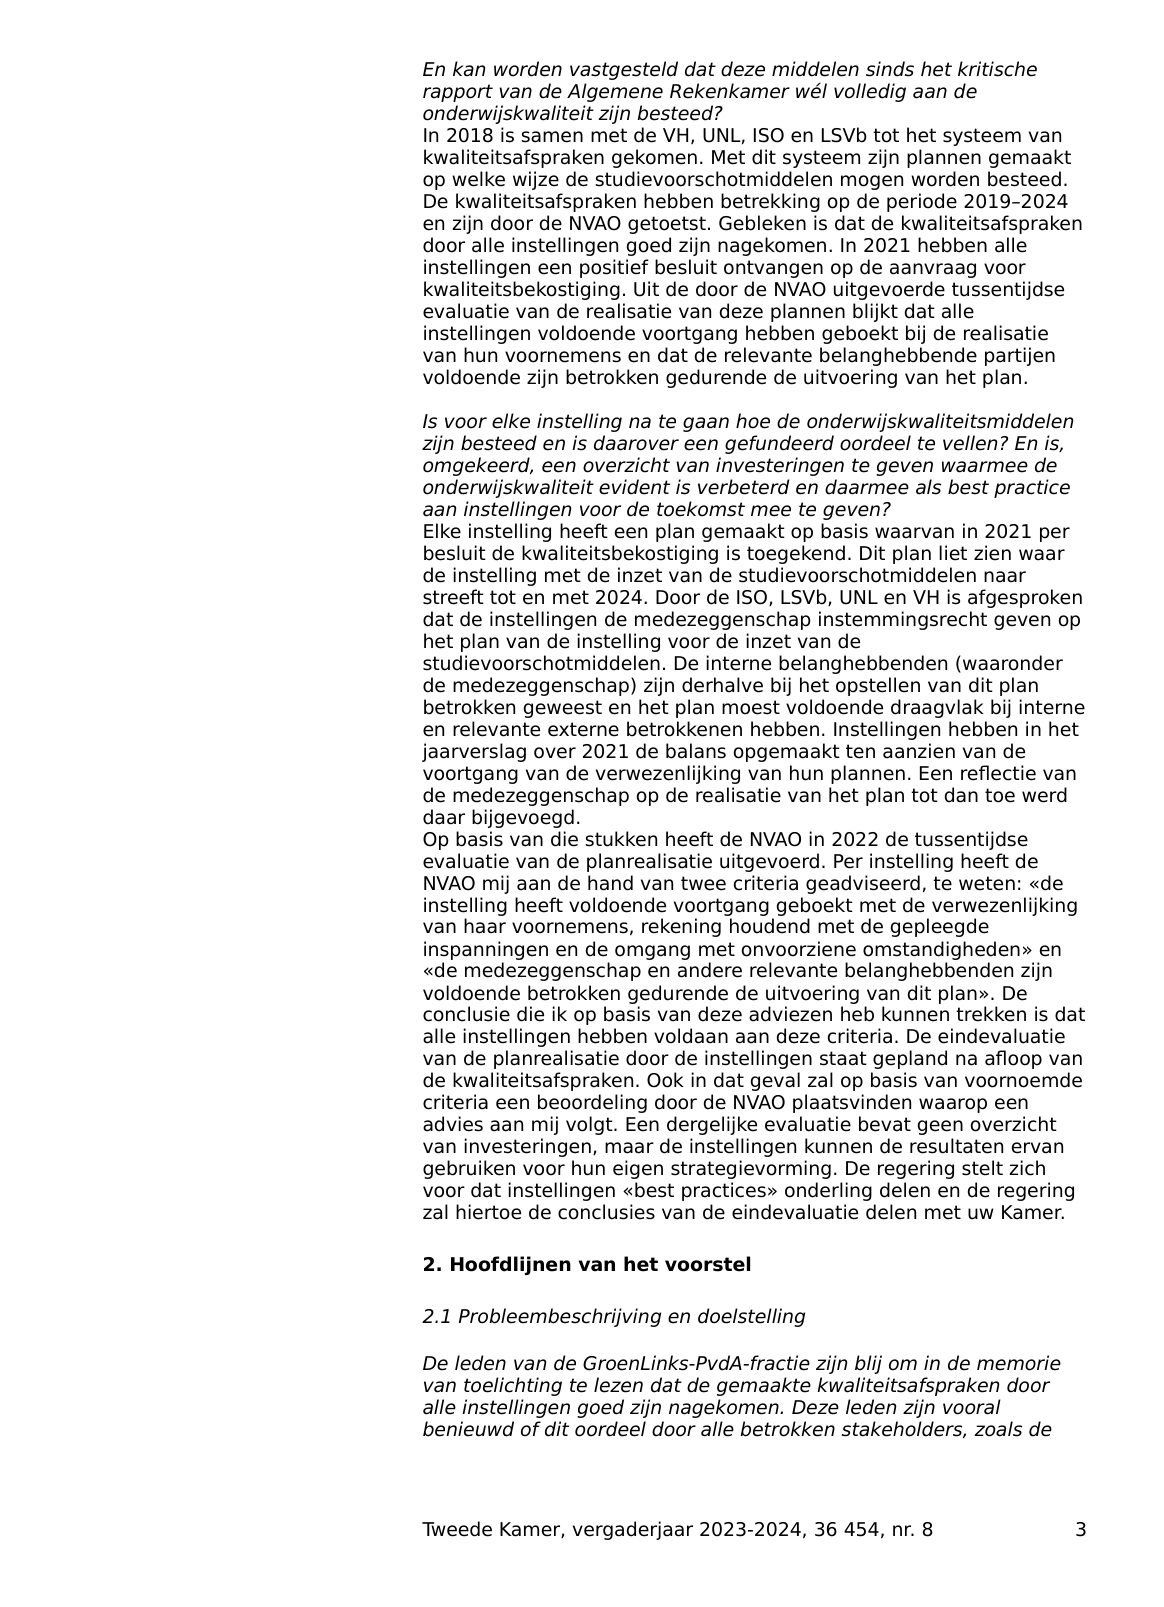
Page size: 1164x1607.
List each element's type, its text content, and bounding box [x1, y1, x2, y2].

subtitle 2. Hoofdlijnen van het voorstel [422, 1254, 1087, 1276]
text De leden van de GroenLinks-PvdA-fractie zijn blij om in de memorie van toelichting te lezen dat de gemaakte kwaliteitsafspraken door alle instellingen goed zijn nagekomen. Deze leden zijn vooral benieuwd of dit oordeel door alle betrokken stakeholders, zoals de [422, 1353, 1087, 1441]
text En kan worden vastgesteld dat deze middelen sinds het kritische rapport van de Algemene Rekenkamer wél volledig aan de onderwijskwaliteit zijn besteed? [422, 59, 1087, 125]
text Is voor elke instelling na te gaan hoe de onderwijskwaliteitsmiddelen zijn besteed en is daarover een gefundeerd oordeel te vellen? En is, omgekeerd, een overzicht van investeringen te geven waarmee de onderwijskwaliteit evident is verbeterd en daarmee als best practice aan instellingen voor de toekomst mee te geven? [422, 411, 1087, 521]
text Elke instelling heeft een plan gemaakt op basis waarvan in 2021 per besluit de kwaliteitsbekostiging is toegekend. Dit plan liet zien waar de instelling met de inzet van de studievoorschotmiddelen naar streeft tot en met 2024. Door de ISO, LSVb, UNL en VH is afgesproken dat de instellingen de medezeggenschap instemmingsrecht geven op het plan van de instelling voor de inzet van de studievoorschotmiddelen. De interne belanghebbenden (waaronder de medezeggenschap) zijn derhalve bij het opstellen van dit plan betrokken geweest en het plan moest voldoende draagvlak bij interne en relevante externe betrokkenen hebben. Instellingen hebben in het jaarverslag over 2021 de balans opgemaakt ten aanzien van de voortgang van de verwezenlijking van hun plannen. Een reflectie van de medezeggenschap op de realisatie van het plan tot dan toe werd daar bijgevoegd. [422, 521, 1087, 828]
subtitle 2.1 Probleembeschrijving en doelstelling [422, 1306, 1087, 1328]
text Op basis van die stukken heeft de NVAO in 2022 de tussentijdse evaluatie van de planrealisatie uitgevoerd. Per instelling heeft de NVAO mij aan de hand van twee criteria geadviseerd, te weten: «de instelling heeft voldoende voortgang geboekt met de verwezenlijking van haar voornemens, rekening houdend met de gepleegde inspanningen en de omgang met onvoorziene omstandigheden» en «de medezeggenschap en andere relevante belanghebbenden zijn voldoende betrokken gedurende de uitvoering van dit plan». De conclusie die ik op basis van deze adviezen heb kunnen trekken is dat alle instellingen hebben voldaan aan deze criteria. De eindevaluatie van de planrealisatie door de instellingen staat gepland na afloop van de kwaliteitsafspraken. Ook in dat geval zal op basis van voornoemde criteria een beoordeling door de NVAO plaatsvinden waarop een advies aan mij volgt. Een dergelijke evaluatie bevat geen overzicht van investeringen, maar de instellingen kunnen de resultaten ervan gebruiken voor hun eigen strategievorming. De regering stelt zich voor dat instellingen «best practices» onderling delen en de regering zal hiertoe de conclusies van de eindevaluatie delen met uw Kamer. [422, 828, 1087, 1224]
text In 2018 is samen met de VH, UNL, ISO en LSVb tot het systeem van kwaliteitsafspraken gekomen. Met dit systeem zijn plannen gemaakt op welke wijze de studievoorschotmiddelen mogen worden besteed. De kwaliteitsafspraken hebben betrekking op de periode 2019–2024 en zijn door de NVAO getoetst. Gebleken is dat de kwaliteitsafspraken door alle instellingen goed zijn nagekomen. In 2021 hebben alle instellingen een positief besluit ontvangen op de aanvraag voor kwaliteitsbekostiging. Uit de door de NVAO uitgevoerde tussentijdse evaluatie van de realisatie van deze plannen blijkt dat alle instellingen voldoende voortgang hebben geboekt bij de realisatie van hun voornemens en dat de relevante belanghebbende partijen voldoende zijn betrokken gedurende de uitvoering van het plan. [422, 125, 1087, 389]
